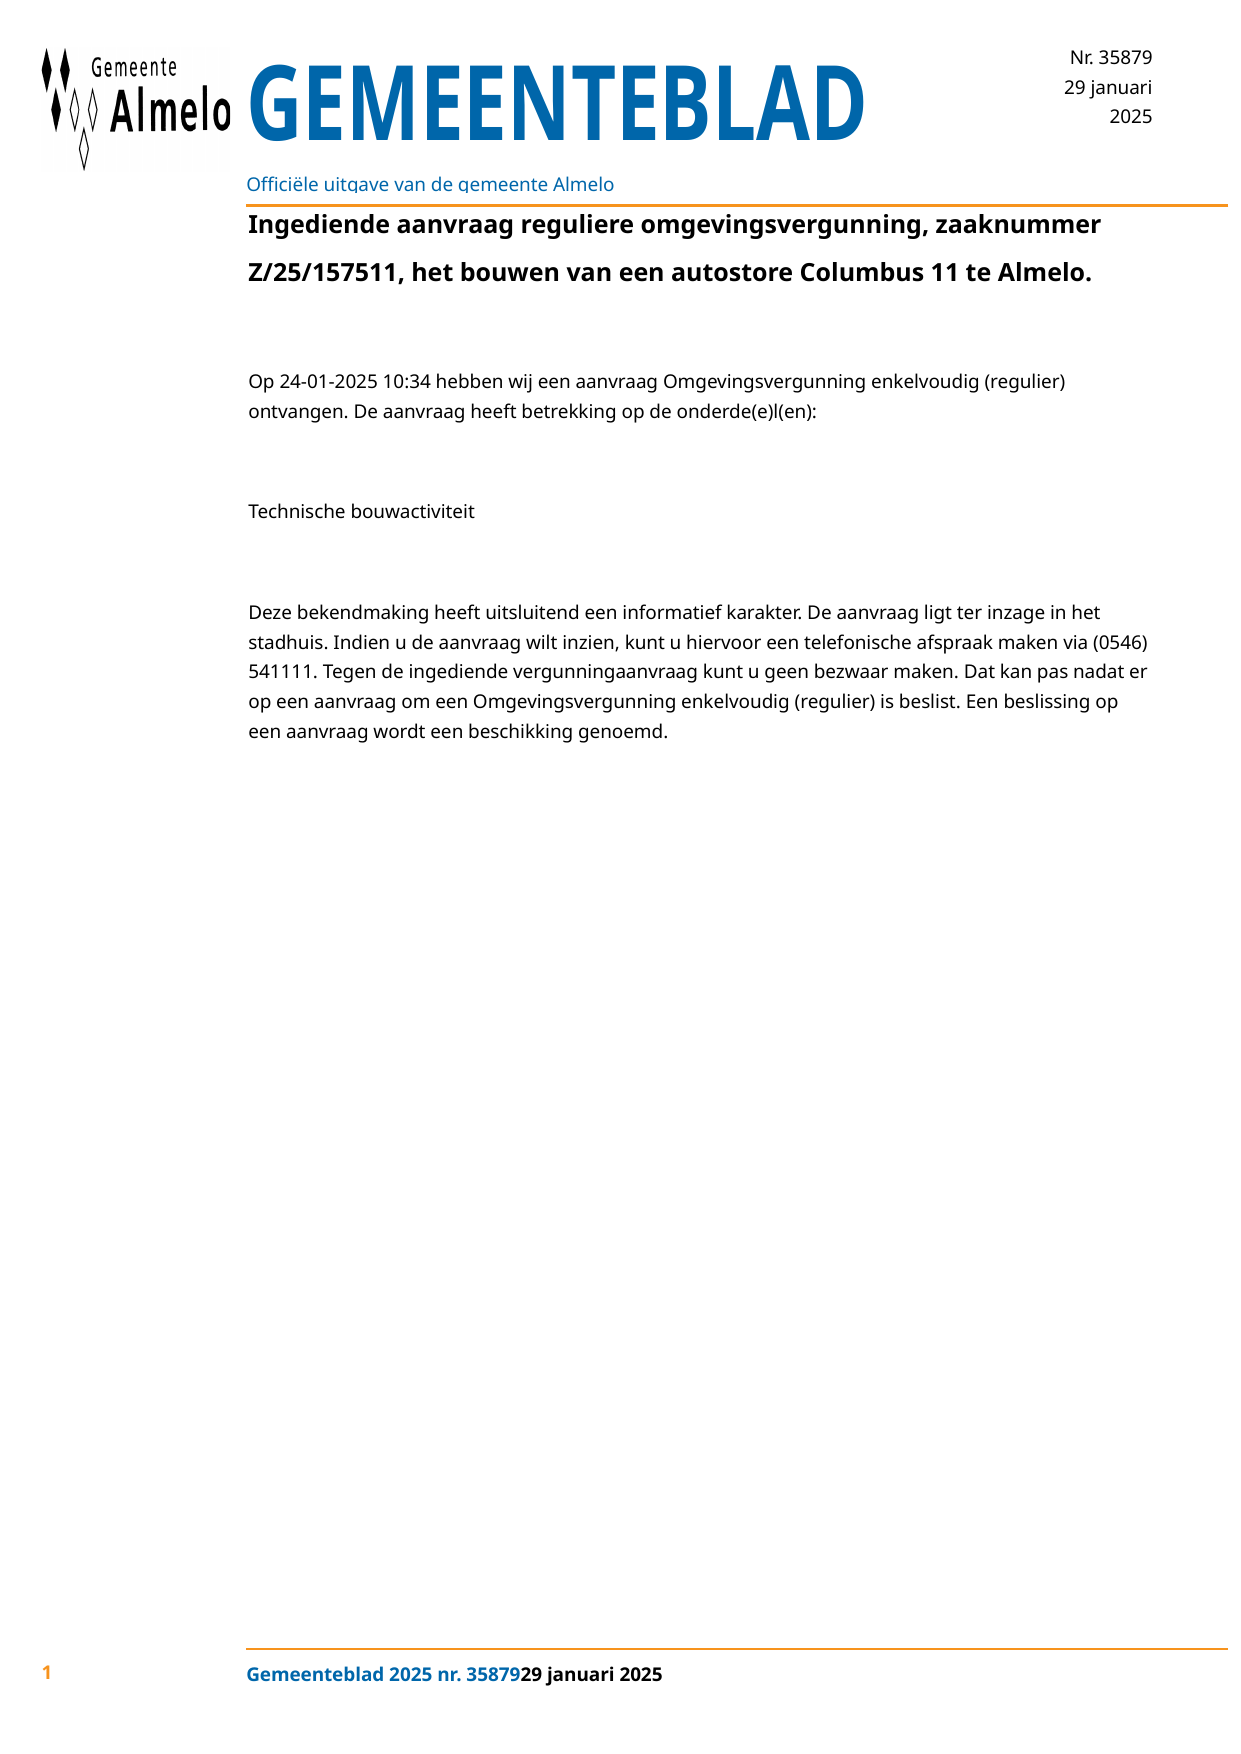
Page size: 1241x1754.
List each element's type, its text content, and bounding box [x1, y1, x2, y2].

picture [41, 47, 231, 172]
text Ingediende aanvraag reguliere omgevingsvergunning, zaaknummer Z/25/157511, het bouwen van een autostore Columbus 11 te Almelo. [248, 207, 1152, 288]
text Deze bekendmaking heeft uitsluitend een informatief karakter. De aanvraag ligt ter inzage in het stadhuis. Indien u de aanvraag wilt inzien, kunt u hiervoor een telefonische afspraak maken via (0546) 541111. Tegen de ingediende vergunningaanvraag kunt u geen bezwaar maken. Dat kan pas nadat er op een aanvraag om een Omgevingsvergunning enkelvoudig (regulier) is beslist. Een beslissing op een aanvraag wordt een beschikking genoemd. [248, 599, 1152, 744]
text Technische bouwactiviteit [248, 499, 1152, 524]
text Op 24-01-2025 10:34 hebben wij een aanvraag Omgevingsvergunning enkelvoudig (regulier) ontvangen. De aanvraag heeft betrekking op de onderde(e)l(en): [248, 368, 1152, 424]
